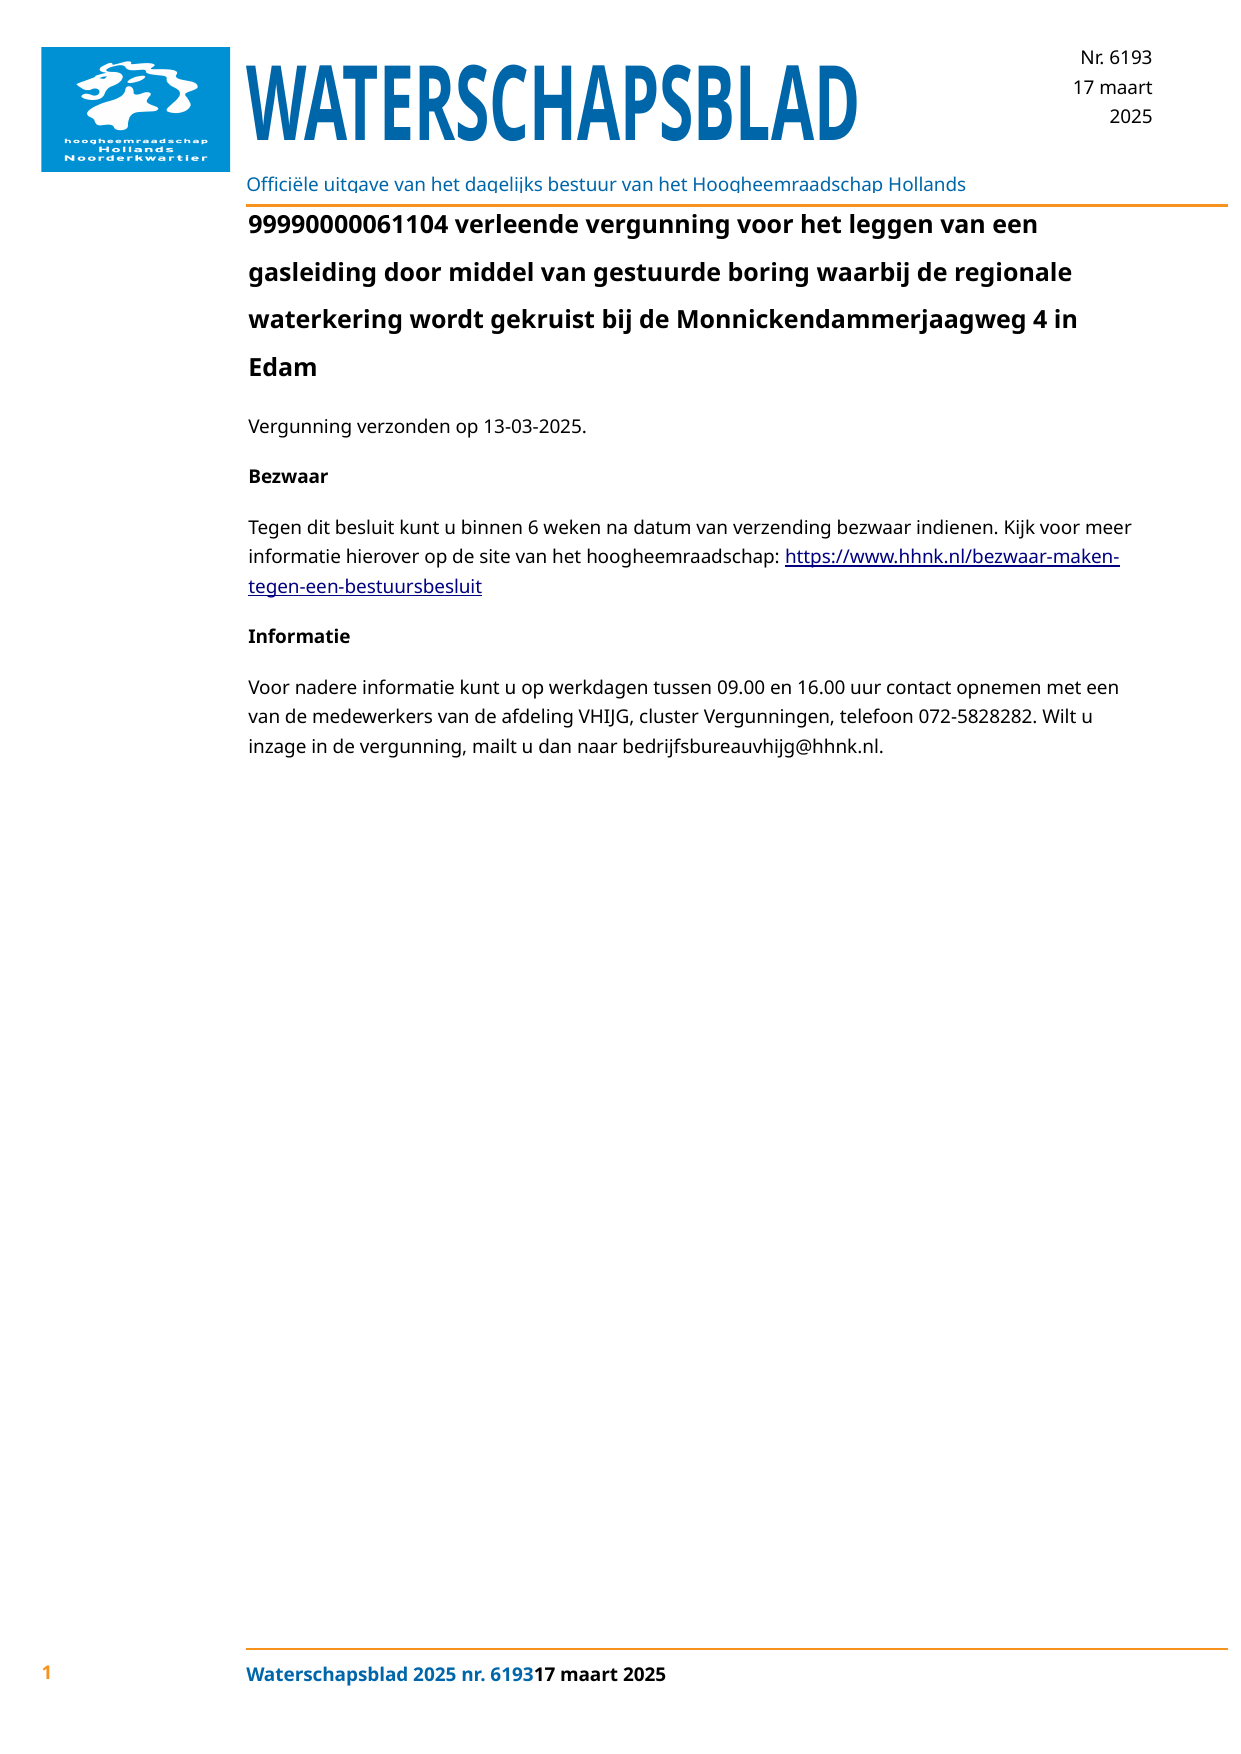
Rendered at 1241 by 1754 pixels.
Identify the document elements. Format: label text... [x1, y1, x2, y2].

text Informatie [248, 623, 1152, 649]
picture [118, 62, 197, 112]
text Vergunning verzonden op 13-03-2025. [248, 413, 1152, 439]
text 99990000061104 verleende vergunning voor het leggen van een gasleiding door middel van gestuurde boring waarbij de regionale waterkering wordt gekruist bij de Monnickendammerjaagweg 4 in Edam [248, 207, 1152, 384]
picture [78, 64, 122, 99]
picture [129, 76, 144, 82]
text Tegen dit besluit kunt u binnen 6 weken na datum van verzending bezwaar indienen. Kijk voor meer informatie hierover op de site van het hoogheemraadschap: https://www.hhnk.nl/bezwaar-maken-tegen-een-bestuursbesluit [248, 514, 1152, 599]
text Bezwaar [248, 463, 1152, 489]
picture [88, 87, 157, 130]
text Voor nadere informatie kunt u op werkdagen tussen 09.00 en 16.00 uur contact opnemen met een van de medewerkers van de afdeling VHIJG, cluster Vergunningen, telefoon 072-5828282. Wilt u inzage in de vergunning, mailt u dan naar bedrijfsbureauvhijg@hhnk.nl. [248, 674, 1152, 759]
